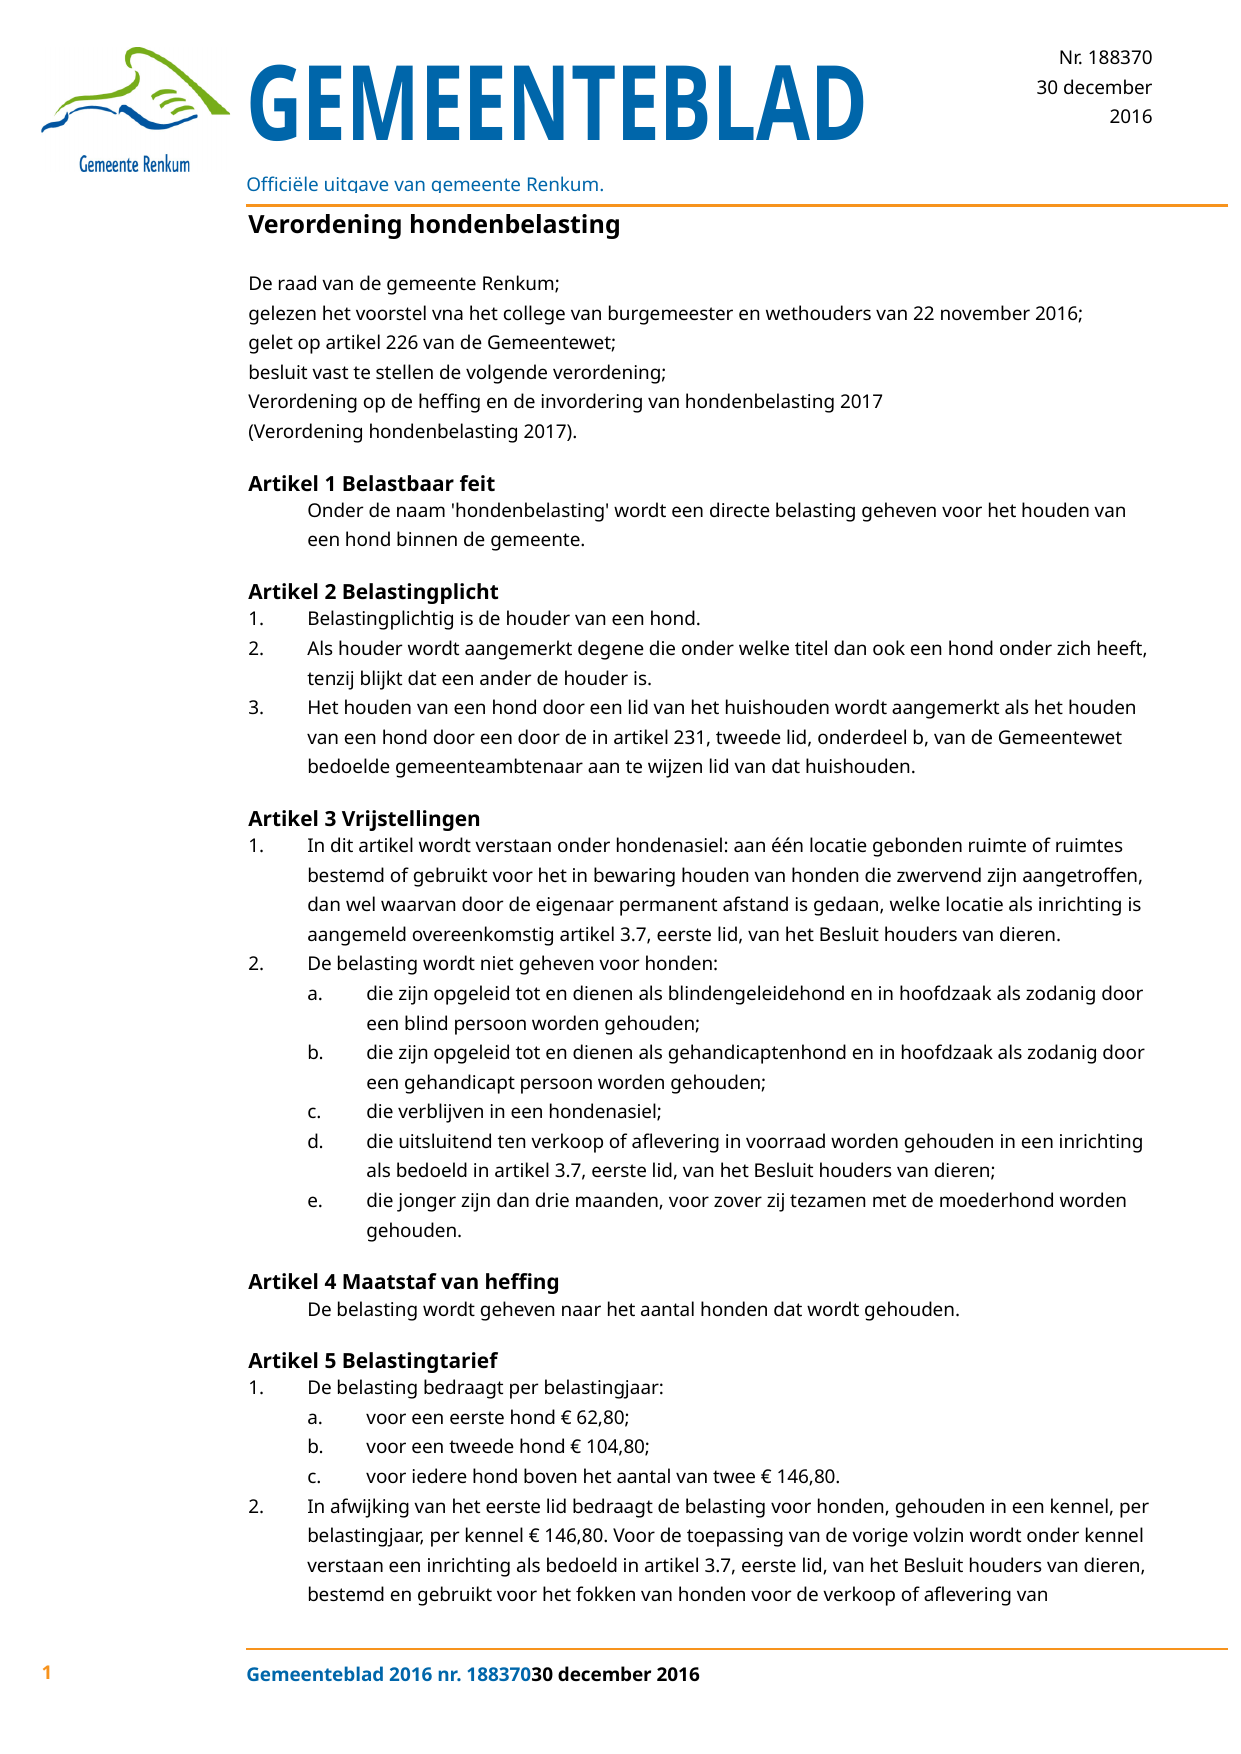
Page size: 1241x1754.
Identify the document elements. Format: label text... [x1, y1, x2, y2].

list voor iedere hond boven het aantal van twee € 146,80. [307, 1463, 1152, 1489]
list De belasting bedraagt per belastingjaar: [248, 1374, 1152, 1400]
text Verordening hondenbelasting [248, 207, 1152, 241]
text Artikel 1 Belastbaar feit [248, 469, 1152, 497]
list die uitsluitend ten verkoop of aflevering in voorraad worden gehouden in een inrichting als bedoeld in artikel 3.7, eerste lid, van het Besluit houders van dieren; [307, 1128, 1152, 1183]
list De belasting wordt geheven naar het aantal honden dat wordt gehouden. [248, 1296, 1152, 1321]
text gelet op artikel 226 van de Gemeentewet; [248, 329, 1152, 355]
list Belastingplichtig is de houder van een hond. [248, 606, 1152, 631]
list die zijn opgeleid tot en dienen als gehandicaptenhond en in hoofdzaak als zodanig door een gehandicapt persoon worden gehouden; [307, 1039, 1152, 1095]
text (Verordening hondenbelasting 2017). [248, 418, 1152, 444]
list die verblijven in een hondenasiel; [307, 1098, 1152, 1124]
list Het houden van een hond door een lid van het huishouden wordt aangemerkt als het houden van een hond door een door de in artikel 231, tweede lid, onderdeel b, van de Gemeentewet bedoelde gemeenteambtenaar aan te wijzen lid van dat huishouden. [248, 694, 1152, 779]
list De belasting wordt niet geheven voor honden: [248, 951, 1152, 976]
list voor een tweede hond € 104,80; [307, 1434, 1152, 1459]
list In dit artikel wordt verstaan onder hondenasiel: aan één locatie gebonden ruimte of ruimtes bestemd of gebruikt voor het in bewaring houden van honden die zwervend zijn aangetroffen, dan wel waarvan door de eigenaar permanent afstand is gedaan, welke locatie als inrichting is aangemeld overeenkomstig artikel 3.7, eerste lid, van het Besluit houders van dieren. [248, 832, 1152, 947]
text Verordening op de heffing en de invordering van hondenbelasting 2017 [248, 389, 1152, 414]
text gelezen het voorstel vna het college van burgemeester en wethouders van 22 november 2016; [248, 300, 1152, 326]
list voor een eerste hond € 62,80; [307, 1404, 1152, 1430]
text besluit vast te stellen de volgende verordening; [248, 359, 1152, 385]
text Artikel 5 Belastingtarief [248, 1346, 1152, 1374]
text Artikel 4 Maatstaf van heffing [248, 1267, 1152, 1296]
text Artikel 3 Vrijstellingen [248, 804, 1152, 832]
list Onder de naam 'hondenbelasting' wordt een directe belasting geheven voor het houden van een hond binnen de gemeente. [248, 497, 1152, 552]
text De raad van de gemeente Renkum; [248, 270, 1152, 296]
picture [41, 47, 231, 172]
list die jonger zijn dan drie maanden, voor zover zij tezamen met de moederhond worden gehouden. [307, 1187, 1152, 1243]
text Artikel 2 Belastingplicht [248, 577, 1152, 606]
list Als houder wordt aangemerkt degene die onder welke titel dan ook een hond onder zich heeft, tenzij blijkt dat een ander de houder is. [248, 635, 1152, 690]
list In afwijking van het eerste lid bedraagt de belasting voor honden, gehouden in een kennel, per belastingjaar, per kennel € 146,80. Voor de toepassing van de vorige volzin wordt onder kennel verstaan een inrichting als bedoeld in artikel 3.7, eerste lid, van het Besluit houders van dieren, bestemd en gebruikt voor het fokken van honden voor de verkoop of aflevering van [248, 1493, 1152, 1607]
list die zijn opgeleid tot en dienen als blindengeleidehond en in hoofdzaak als zodanig door een blind persoon worden gehouden; [307, 980, 1152, 1036]
